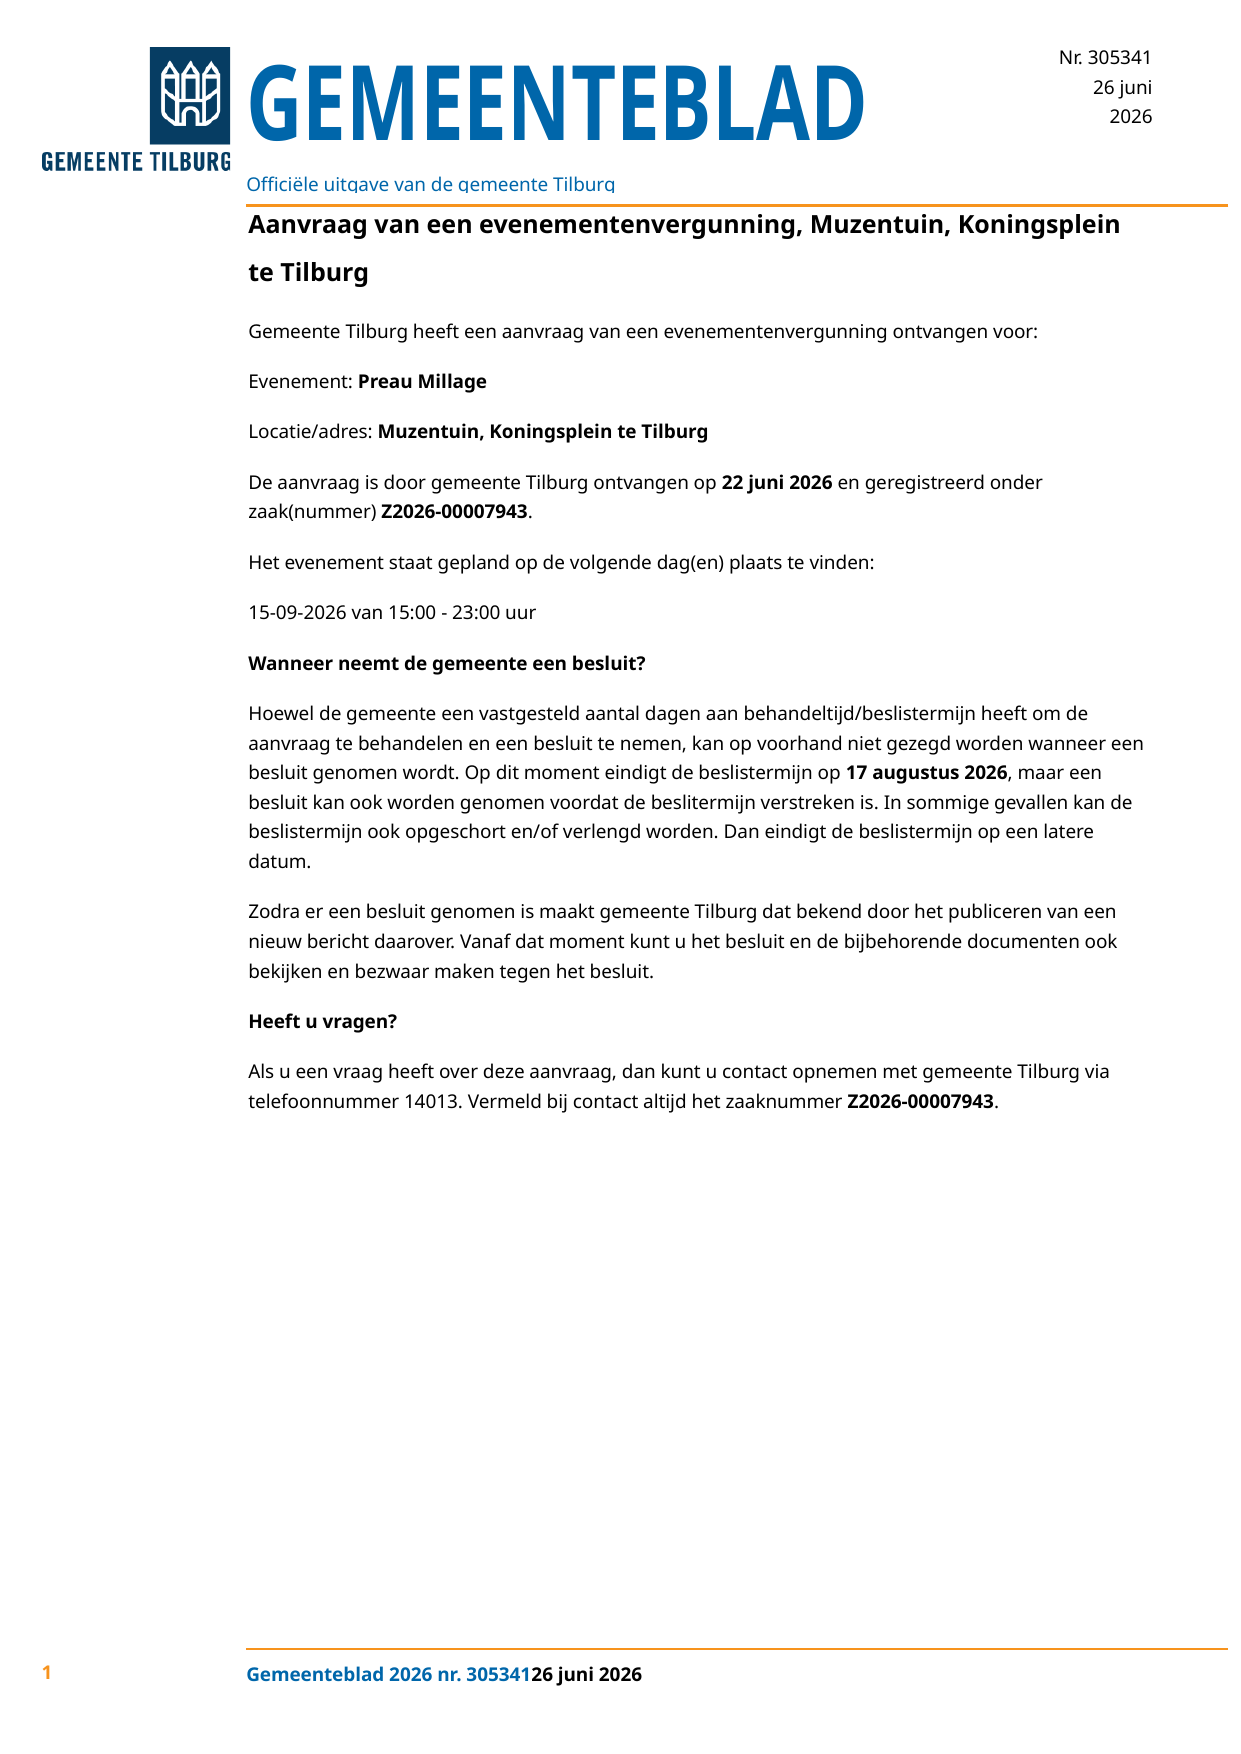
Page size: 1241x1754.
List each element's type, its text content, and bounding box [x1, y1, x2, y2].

text 15-09-2026 van 15:00 - 23:00 uur [248, 599, 1152, 625]
text Gemeente Tilburg heeft een aanvraag van een evenementenvergunning ontvangen voor: [248, 318, 1152, 344]
text Wanneer neemt de gemeente een besluit? [248, 650, 1152, 676]
text Hoewel de gemeente een vastgesteld aantal dagen aan behandeltijd/beslistermijn heeft om de aanvraag te behandelen en een besluit te nemen, kan op voorhand niet gezegd worden wanneer een besluit genomen wordt. Op dit moment eindigt de beslistermijn op 17 augustus 2026, maar een besluit kan ook worden genomen voordat de beslitermijn verstreken is. In sommige gevallen kan de beslistermijn ook opgeschort en/of verlengd worden. Dan eindigt de beslistermijn op een latere datum. [248, 700, 1152, 874]
picture [41, 47, 231, 172]
text De aanvraag is door gemeente Tilburg ontvangen op 22 juni 2026 en geregistreerd onder zaak(nummer) Z2026-00007943. [248, 469, 1152, 524]
text Evenement: Preau Millage [248, 368, 1152, 394]
text Aanvraag van een evenementenvergunning, Muzentuin, Koningsplein te Tilburg [248, 207, 1152, 288]
text Heeft u vragen? [248, 1008, 1152, 1034]
text Het evenement staat gepland op de volgende dag(en) plaats te vinden: [248, 549, 1152, 575]
text Zodra er een besluit genomen is maakt gemeente Tilburg dat bekend door het publiceren van een nieuw bericht daarover. Vanaf dat moment kunt u het besluit en de bijbehorende documenten ook bekijken en bezwaar maken tegen het besluit. [248, 899, 1152, 984]
text Locatie/adres: Muzentuin, Koningsplein te Tilburg [248, 419, 1152, 444]
text Als u een vraag heeft over deze aanvraag, dan kunt u contact opnemen met gemeente Tilburg via telefoonnummer 14013. Vermeld bij contact altijd het zaaknummer Z2026-00007943. [248, 1059, 1152, 1114]
